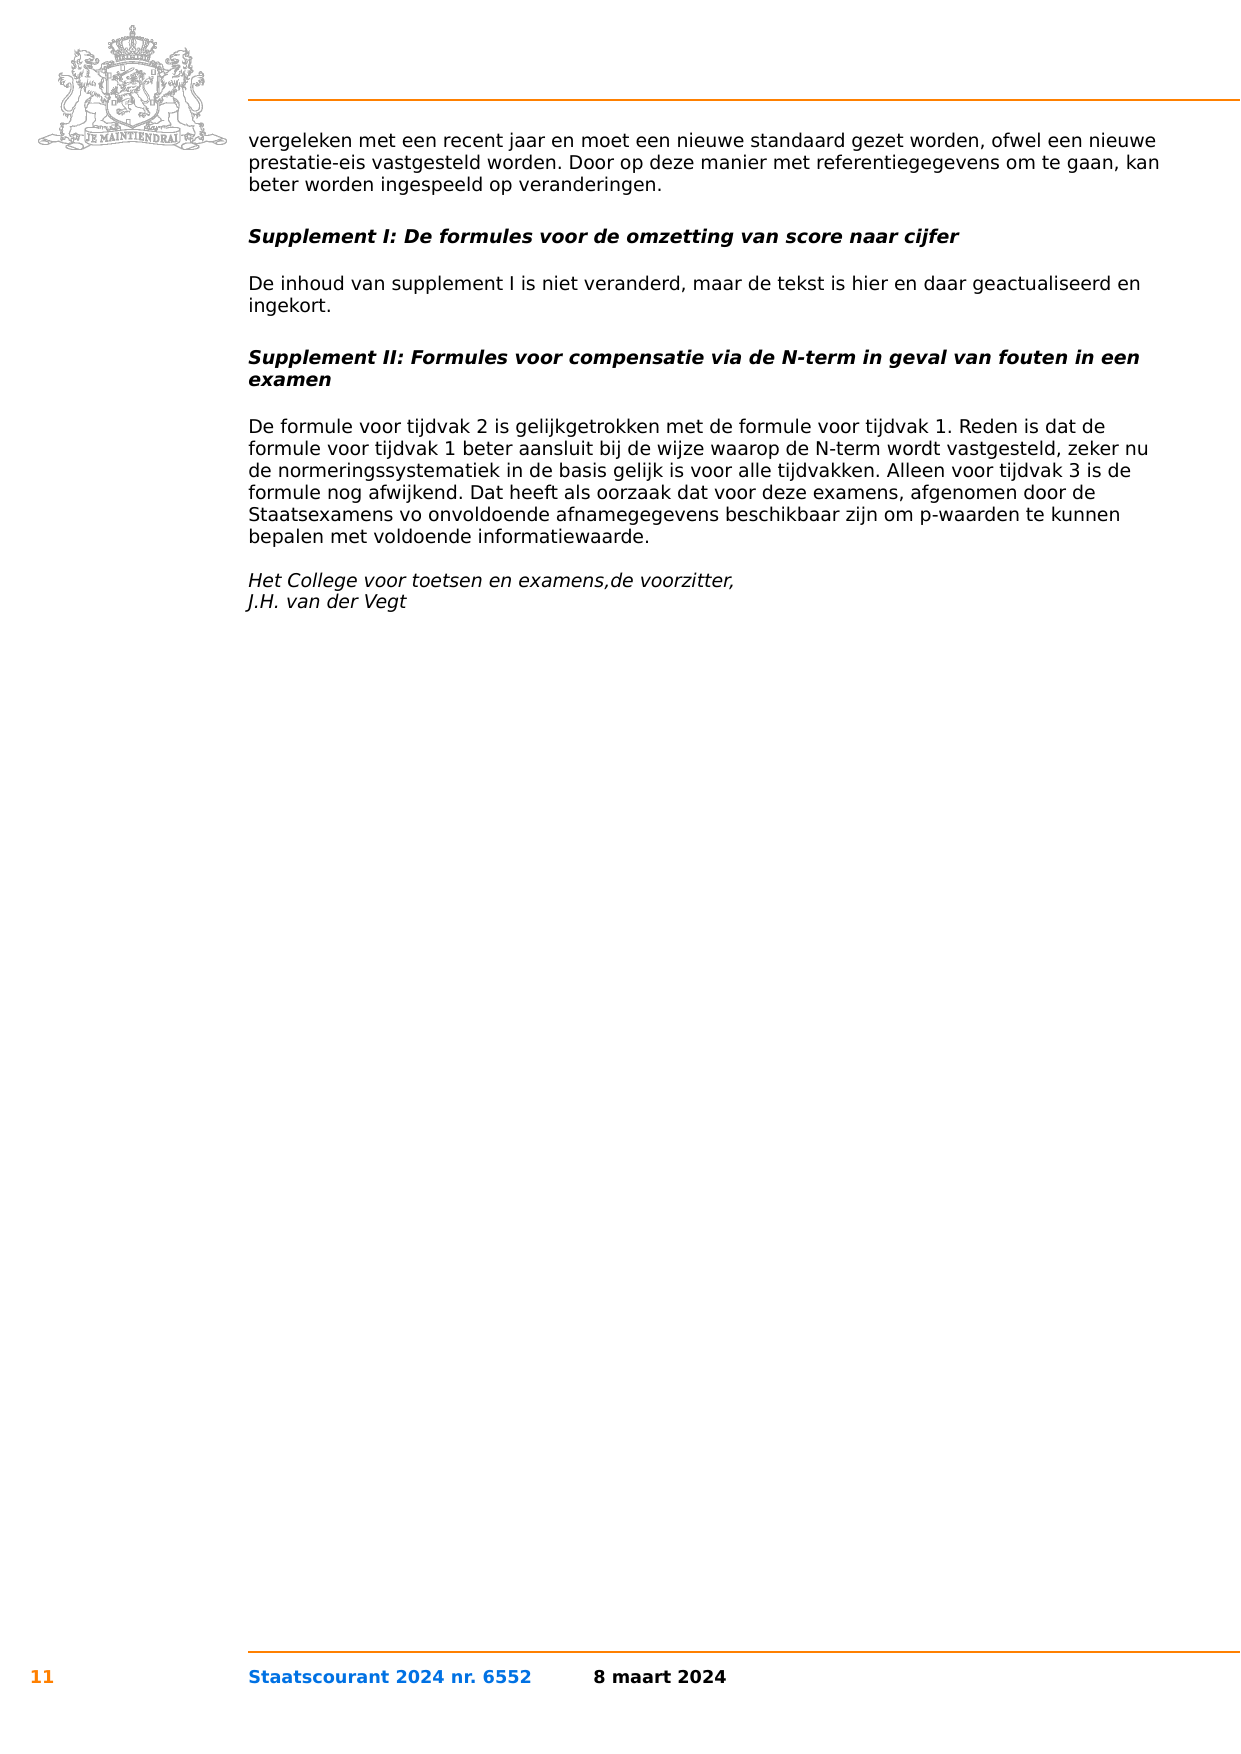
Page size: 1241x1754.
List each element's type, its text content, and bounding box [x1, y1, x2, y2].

picture [38, 25, 227, 150]
text Het College voor toetsen en examens,de voorzitter, J.H. van der Vegt [248, 569, 1163, 613]
subtitle Supplement I: De formules voor de omzetting van score naar cijfer [248, 226, 1163, 248]
subtitle Supplement II: Formules voor compensatie via de N-term in geval van fouten in een examen [248, 347, 1163, 391]
text De formule voor tijdvak 2 is gelijkgetrokken met de formule voor tijdvak 1. Reden is dat de formule voor tijdvak 1 beter aansluit bij de wijze waarop de N-term wordt vastgesteld, zeker nu de normeringssystematiek in de basis gelijk is voor alle tijdvakken. Alleen voor tijdvak 3 is de formule nog afwijkend. Dat heeft als oorzaak dat voor deze examens, afgenomen door de Staatsexamens vo onvoldoende afnamegegevens beschikbaar zijn om p-waarden te kunnen bepalen met voldoende informatiewaarde. [248, 416, 1163, 548]
text De inhoud van supplement I is niet veranderd, maar de tekst is hier en daar geactualiseerd en ingekort. [248, 273, 1163, 317]
text vergeleken met een recent jaar en moet een nieuwe standaard gezet worden, ofwel een nieuwe prestatie-eis vastgesteld worden. Door op deze manier met referentiegegevens om te gaan, kan beter worden ingespeeld op veranderingen. [248, 130, 1163, 196]
